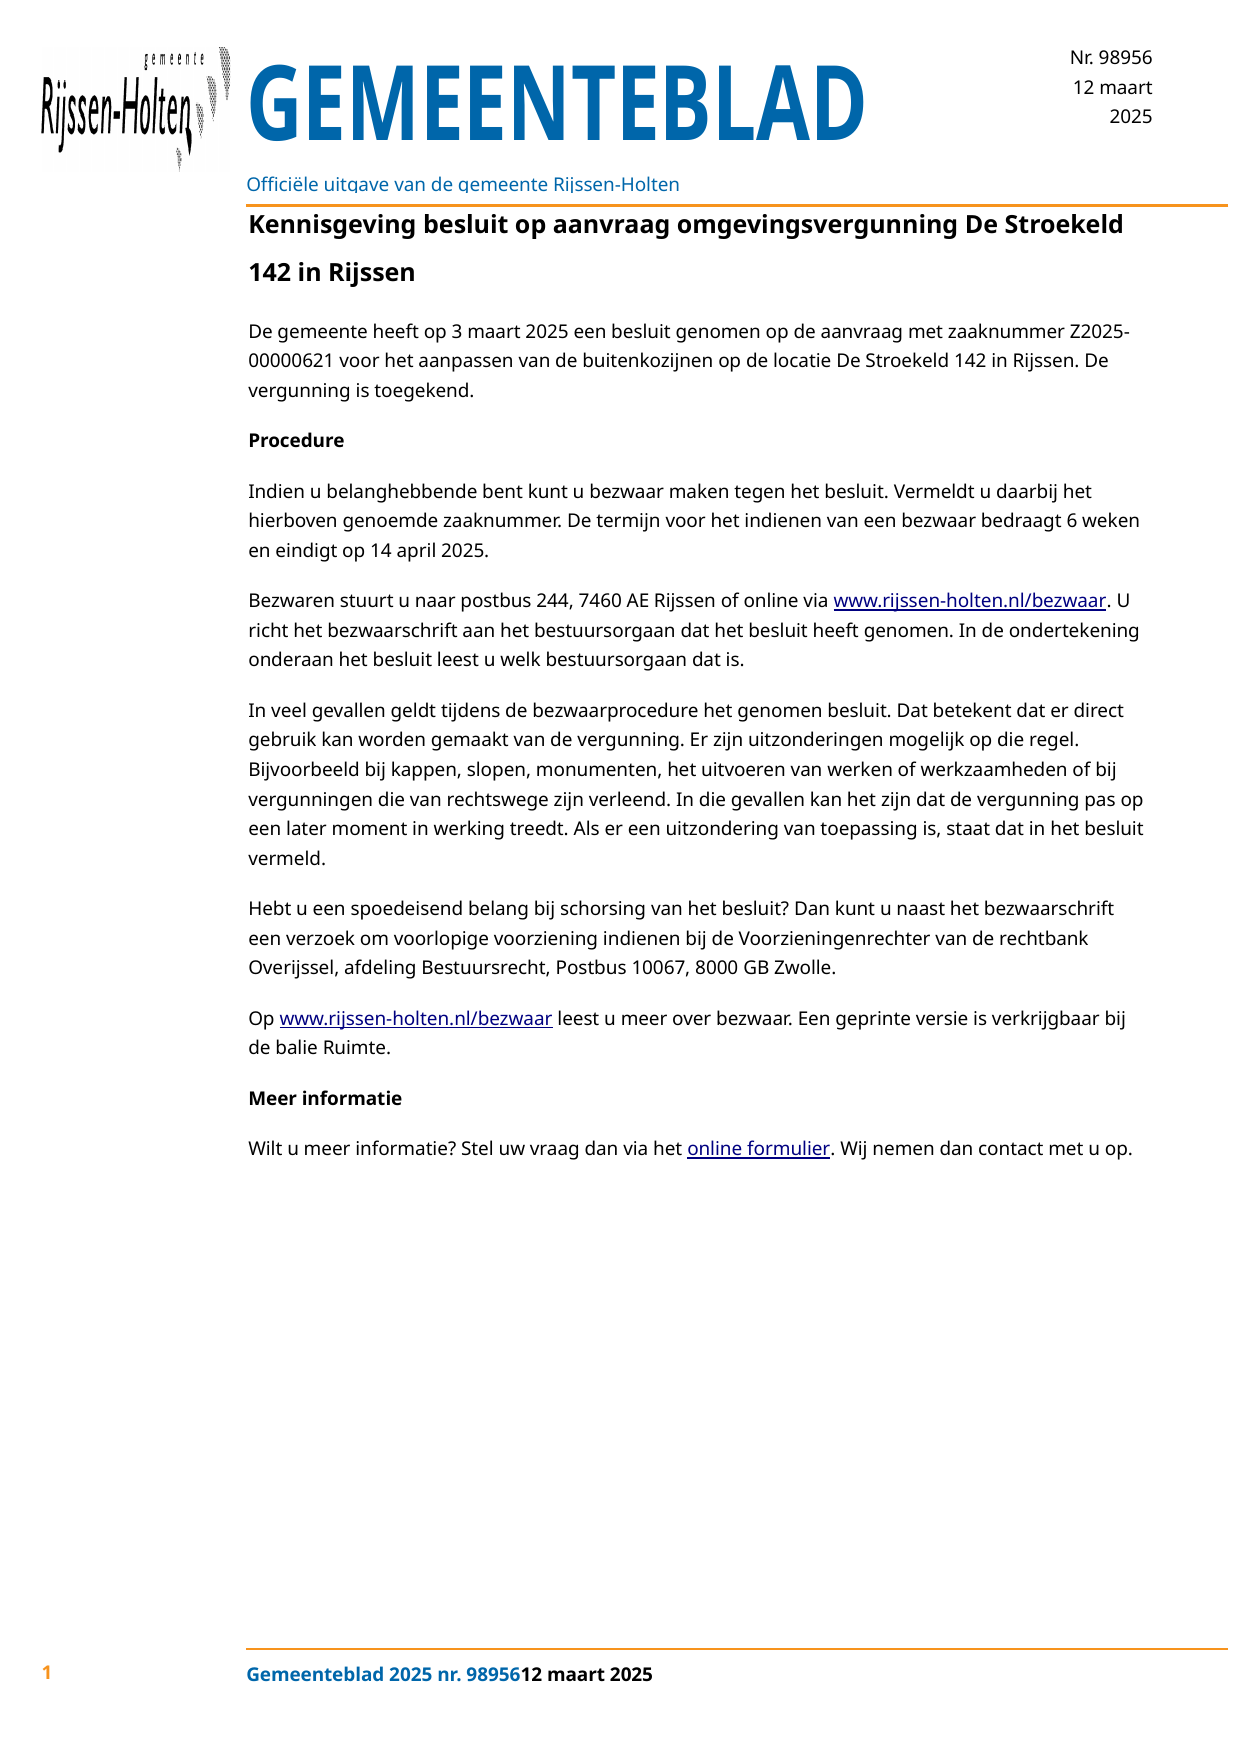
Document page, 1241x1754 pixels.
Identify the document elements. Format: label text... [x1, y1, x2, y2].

text Indien u belanghebbende bent kunt u bezwaar maken tegen het besluit. Vermeldt u daarbij het hierboven genoemde zaaknummer. De termijn voor het indienen van een bezwaar bedraagt 6 weken en eindigt op 14 april 2025. [248, 478, 1152, 563]
text Hebt u een spoedeisend belang bij schorsing van het besluit? Dan kunt u naast het bezwaarschrift een verzoek om voorlopige voorziening indienen bij de Voorzieningenrechter van de rechtbank Overijssel, afdeling Bestuursrecht, Postbus 10067, 8000 GB Zwolle. [248, 895, 1152, 980]
picture [41, 47, 231, 172]
text In veel gevallen geldt tijdens de bezwaarprocedure het genomen besluit. Dat betekent dat er direct gebruik kan worden gemaakt van de vergunning. Er zijn uitzonderingen mogelijk op die regel. Bijvoorbeeld bij kappen, slopen, monumenten, het uitvoeren van werken of werkzaamheden of bij vergunningen die van rechtswege zijn verleend. In die gevallen kan het zijn dat de vergunning pas op een later moment in werking treedt. Als er een uitzondering van toepassing is, staat dat in het besluit vermeld. [248, 697, 1152, 871]
text Op www.rijssen-holten.nl/bezwaar leest u meer over bezwaar. Een geprinte versie is verkrijgbaar bij de balie Ruimte. [248, 1005, 1152, 1060]
text Procedure [248, 427, 1152, 453]
text Meer informatie [248, 1085, 1152, 1111]
text De gemeente heeft op 3 maart 2025 een besluit genomen op de aanvraag met zaaknummer Z2025-00000621 voor het aanpassen van de buitenkozijnen op de locatie De Stroekeld 142 in Rijssen. De vergunning is toegekend. [248, 318, 1152, 403]
text Wilt u meer informatie? Stel uw vraag dan via het online formulier. Wij nemen dan contact met u op. [248, 1135, 1152, 1161]
text Kennisgeving besluit op aanvraag omgevingsvergunning De Stroekeld 142 in Rijssen [248, 207, 1152, 288]
text Bezwaren stuurt u naar postbus 244, 7460 AE Rijssen of online via www.rijssen-holten.nl/bezwaar. U richt het bezwaarschrift aan het bestuursorgaan dat het besluit heeft genomen. In de ondertekening onderaan het besluit leest u welk bestuursorgaan dat is. [248, 587, 1152, 672]
